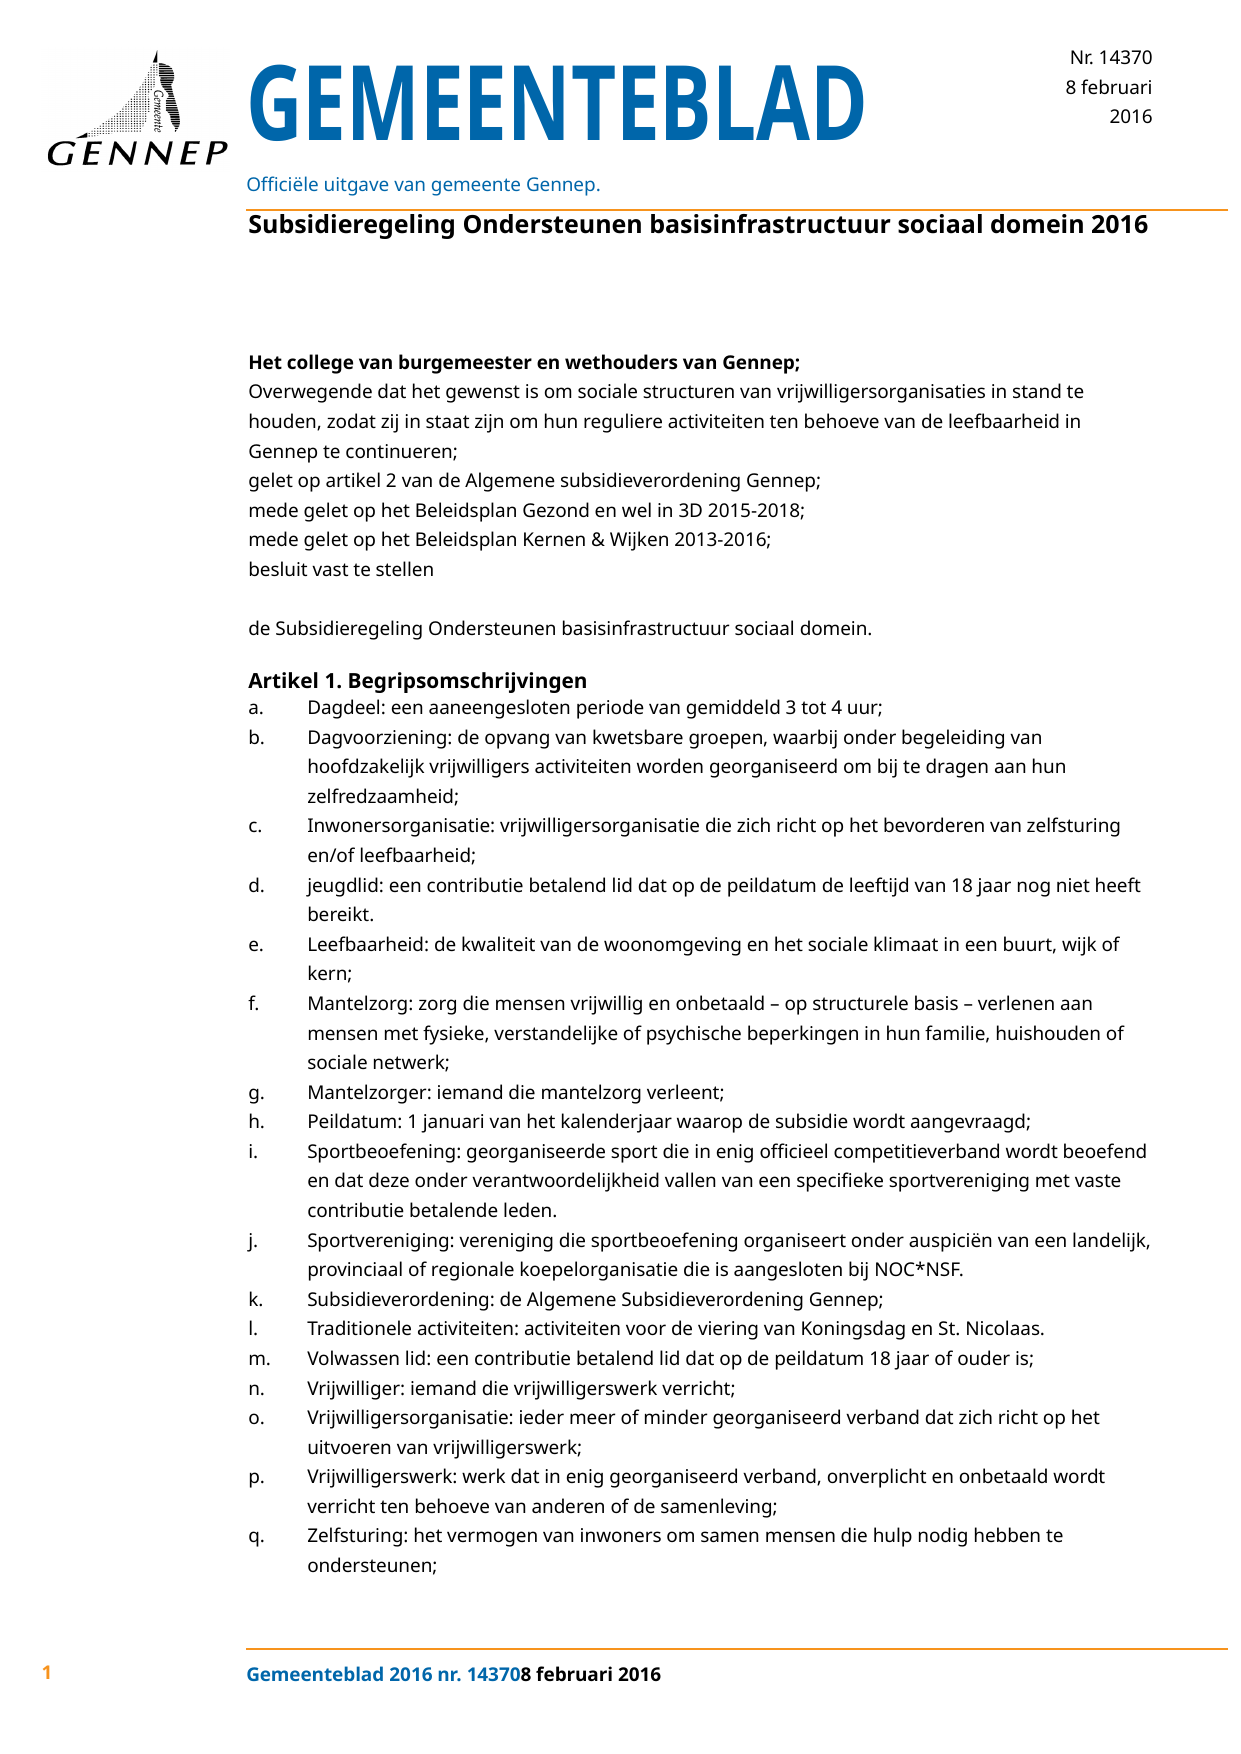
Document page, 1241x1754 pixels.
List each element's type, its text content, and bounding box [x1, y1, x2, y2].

list Mantelzorg: zorg die mensen vrijwillig en onbetaald – op structurele basis – verlenen aan mensen met fysieke, verstandelijke of psychische beperkingen in hun familie, huishouden of sociale netwerk; [248, 990, 1152, 1075]
list Mantelzorger: iemand die mantelzorg verleent; [248, 1079, 1152, 1104]
picture [41, 47, 231, 172]
text gelet op artikel 2 van de Algemene subsidieverordening Gennep; [248, 467, 1152, 493]
list Volwassen lid: een contributie betalend lid dat op de peildatum 18 jaar of ouder is; [248, 1345, 1152, 1371]
list jeugdlid: een contributie betalend lid dat op de peildatum de leeftijd van 18 jaar nog niet heeft bereikt. [248, 872, 1152, 927]
text de Subsidieregeling Ondersteunen basisinfrastructuur sociaal domein. [248, 615, 1152, 641]
list Sportvereniging: vereniging die sportbeoefening organiseert onder auspiciën van een landelijk, provinciaal of regionale koepelorganisatie die is aangesloten bij NOC*NSF. [248, 1227, 1152, 1282]
list Leefbaarheid: de kwaliteit van de woonomgeving en het sociale klimaat in een buurt, wijk of kern; [248, 931, 1152, 986]
list Vrijwilligersorganisatie: ieder meer of minder georganiseerd verband dat zich richt op het uitvoeren van vrijwilligerswerk; [248, 1404, 1152, 1459]
list Zelfsturing: het vermogen van inwoners om samen mensen die hulp nodig hebben te ondersteunen; [248, 1523, 1152, 1578]
text Artikel 1. Begripsomschrijvingen [248, 666, 1152, 694]
list Dagdeel: een aaneengesloten periode van gemiddeld 3 tot 4 uur; [248, 694, 1152, 720]
list Vrijwilliger: iemand die vrijwilligerswerk verricht; [248, 1375, 1152, 1400]
list Subsidieverordening: de Algemene Subsidieverordening Gennep; [248, 1286, 1152, 1312]
list Dagvoorziening: de opvang van kwetsbare groepen, waarbij onder begeleiding van hoofdzakelijk vrijwilligers activiteiten worden georganiseerd om bij te dragen aan hun zelfredzaamheid; [248, 724, 1152, 809]
list Vrijwilligerswerk: werk dat in enig georganiseerd verband, onverplicht en onbetaald wordt verricht ten behoeve van anderen of de samenleving; [248, 1463, 1152, 1519]
list Inwonersorganisatie: vrijwilligersorganisatie die zich richt op het bevorderen van zelfsturing en/of leefbaarheid; [248, 813, 1152, 868]
text mede gelet op het Beleidsplan Kernen & Wijken 2013-2016; [248, 527, 1152, 552]
text Subsidieregeling Ondersteunen basisinfrastructuur sociaal domein 2016 [248, 211, 1152, 241]
text besluit vast te stellen [248, 556, 1152, 582]
text Het college van burgemeester en wethouders van Gennep; [248, 349, 1152, 375]
text mede gelet op het Beleidsplan Gezond en wel in 3D 2015-2018; [248, 497, 1152, 523]
text Overwegende dat het gewenst is om sociale structuren van vrijwilligersorganisaties in stand te houden, zodat zij in staat zijn om hun reguliere activiteiten ten behoeve van de leefbaarheid in Gennep te continueren; [248, 379, 1152, 464]
list Traditionele activiteiten: activiteiten voor de viering van Koningsdag en St. Nicolaas. [248, 1316, 1152, 1341]
list Sportbeoefening: georganiseerde sport die in enig officieel competitieverband wordt beoefend en dat deze onder verantwoordelijkheid vallen van een specifieke sportvereniging met vaste contributie betalende leden. [248, 1138, 1152, 1223]
list Peildatum: 1 januari van het kalenderjaar waarop de subsidie wordt aangevraagd; [248, 1108, 1152, 1134]
